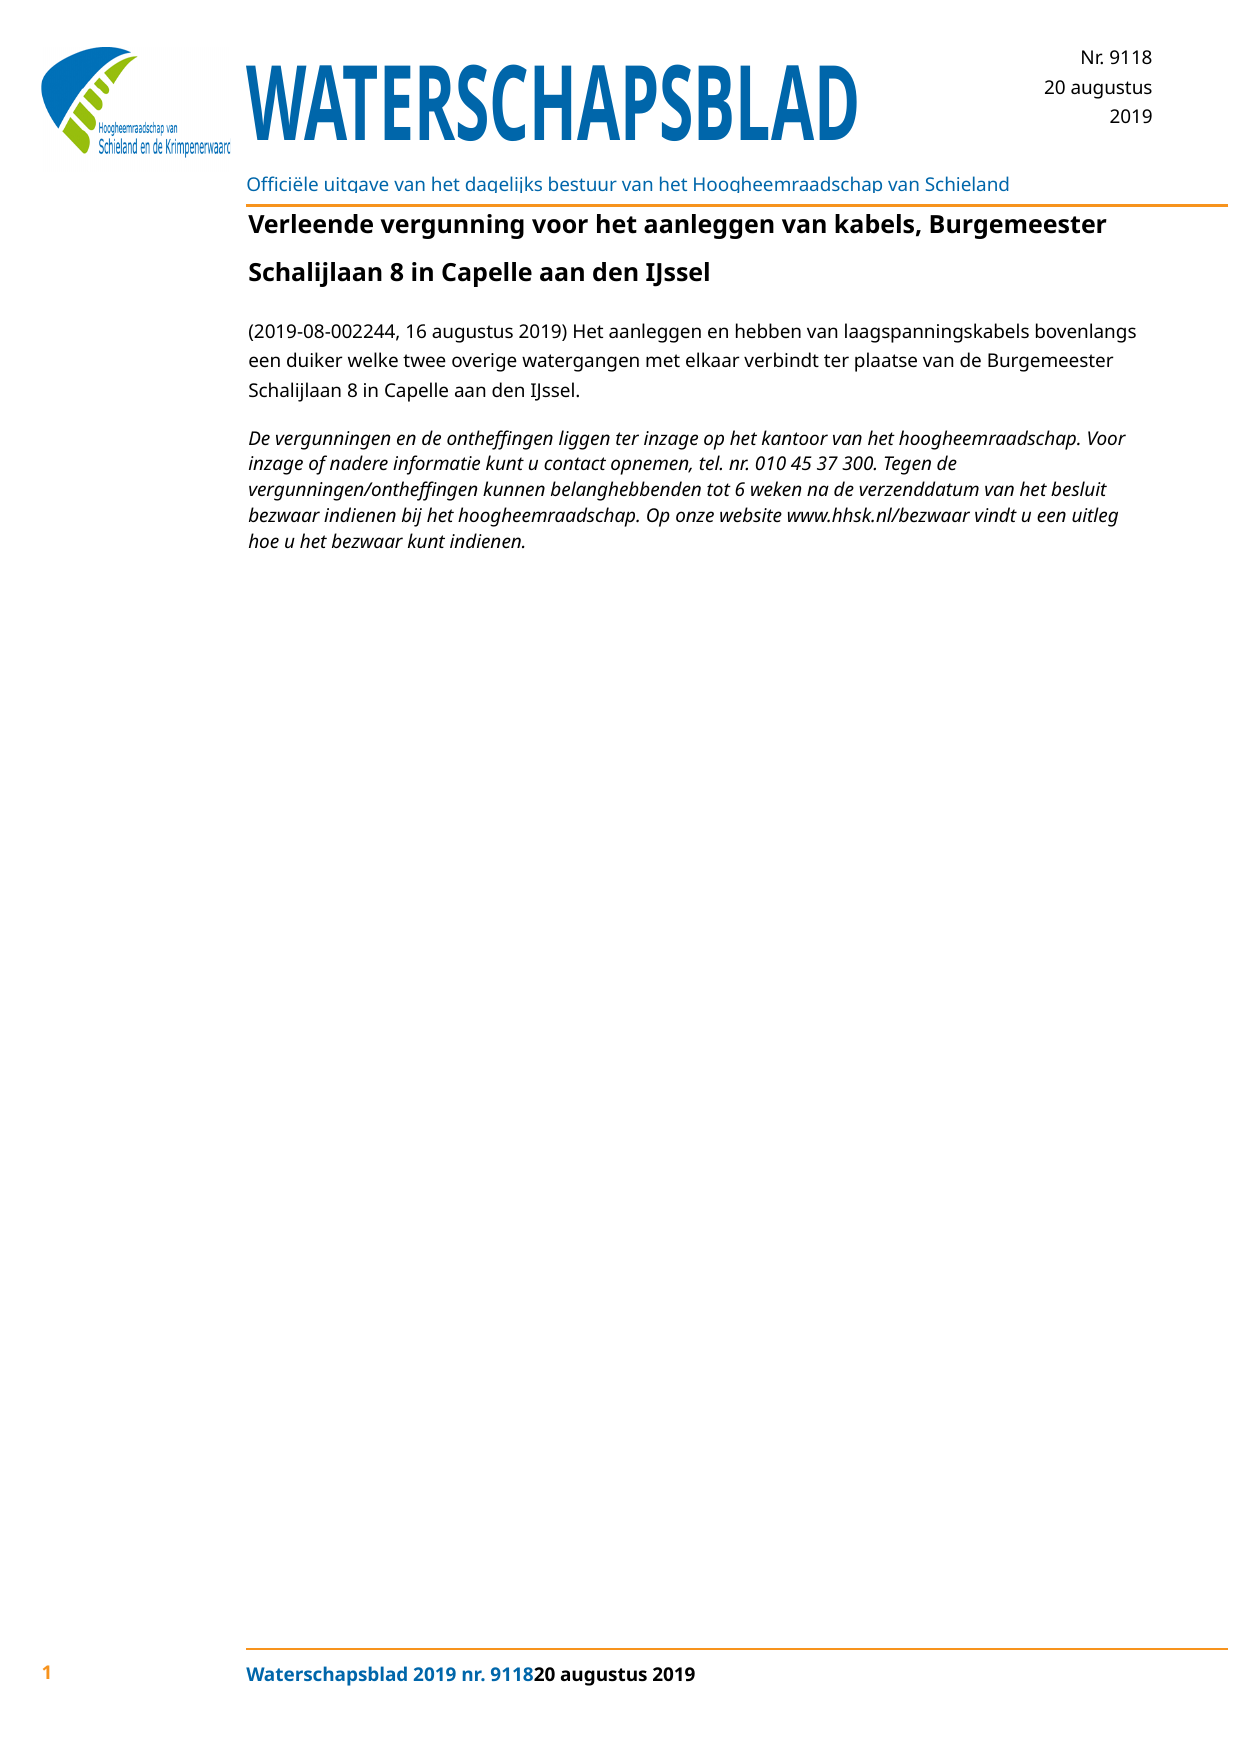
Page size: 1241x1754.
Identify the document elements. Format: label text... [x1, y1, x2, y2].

text Verleende vergunning voor het aanleggen van kabels, Burgemeester Schalijlaan 8 in Capelle aan den IJssel [248, 207, 1152, 288]
text (2019-08-002244, 16 augustus 2019) Het aanleggen en hebben van laagspanningskabels bovenlangs een duiker welke twee overige watergangen met elkaar verbindt ter plaatse van de Burgemeester Schalijlaan 8 in Capelle aan den IJssel. [248, 318, 1152, 403]
text De vergunningen en de ontheffingen liggen ter inzage op het kantoor van het hoogheemraadschap. Voor inzage of nadere informatie kunt u contact opnemen, tel. nr. 010 45 37 300. Tegen de vergunningen/ontheffingen kunnen belanghebbenden tot 6 weken na de verzenddatum van het besluit bezwaar indienen bij het hoogheemraadschap. Op onze website www.hhsk.nl/bezwaar vindt u een uitleg hoe u het bezwaar kunt indienen. [248, 425, 1152, 553]
picture [41, 47, 231, 172]
